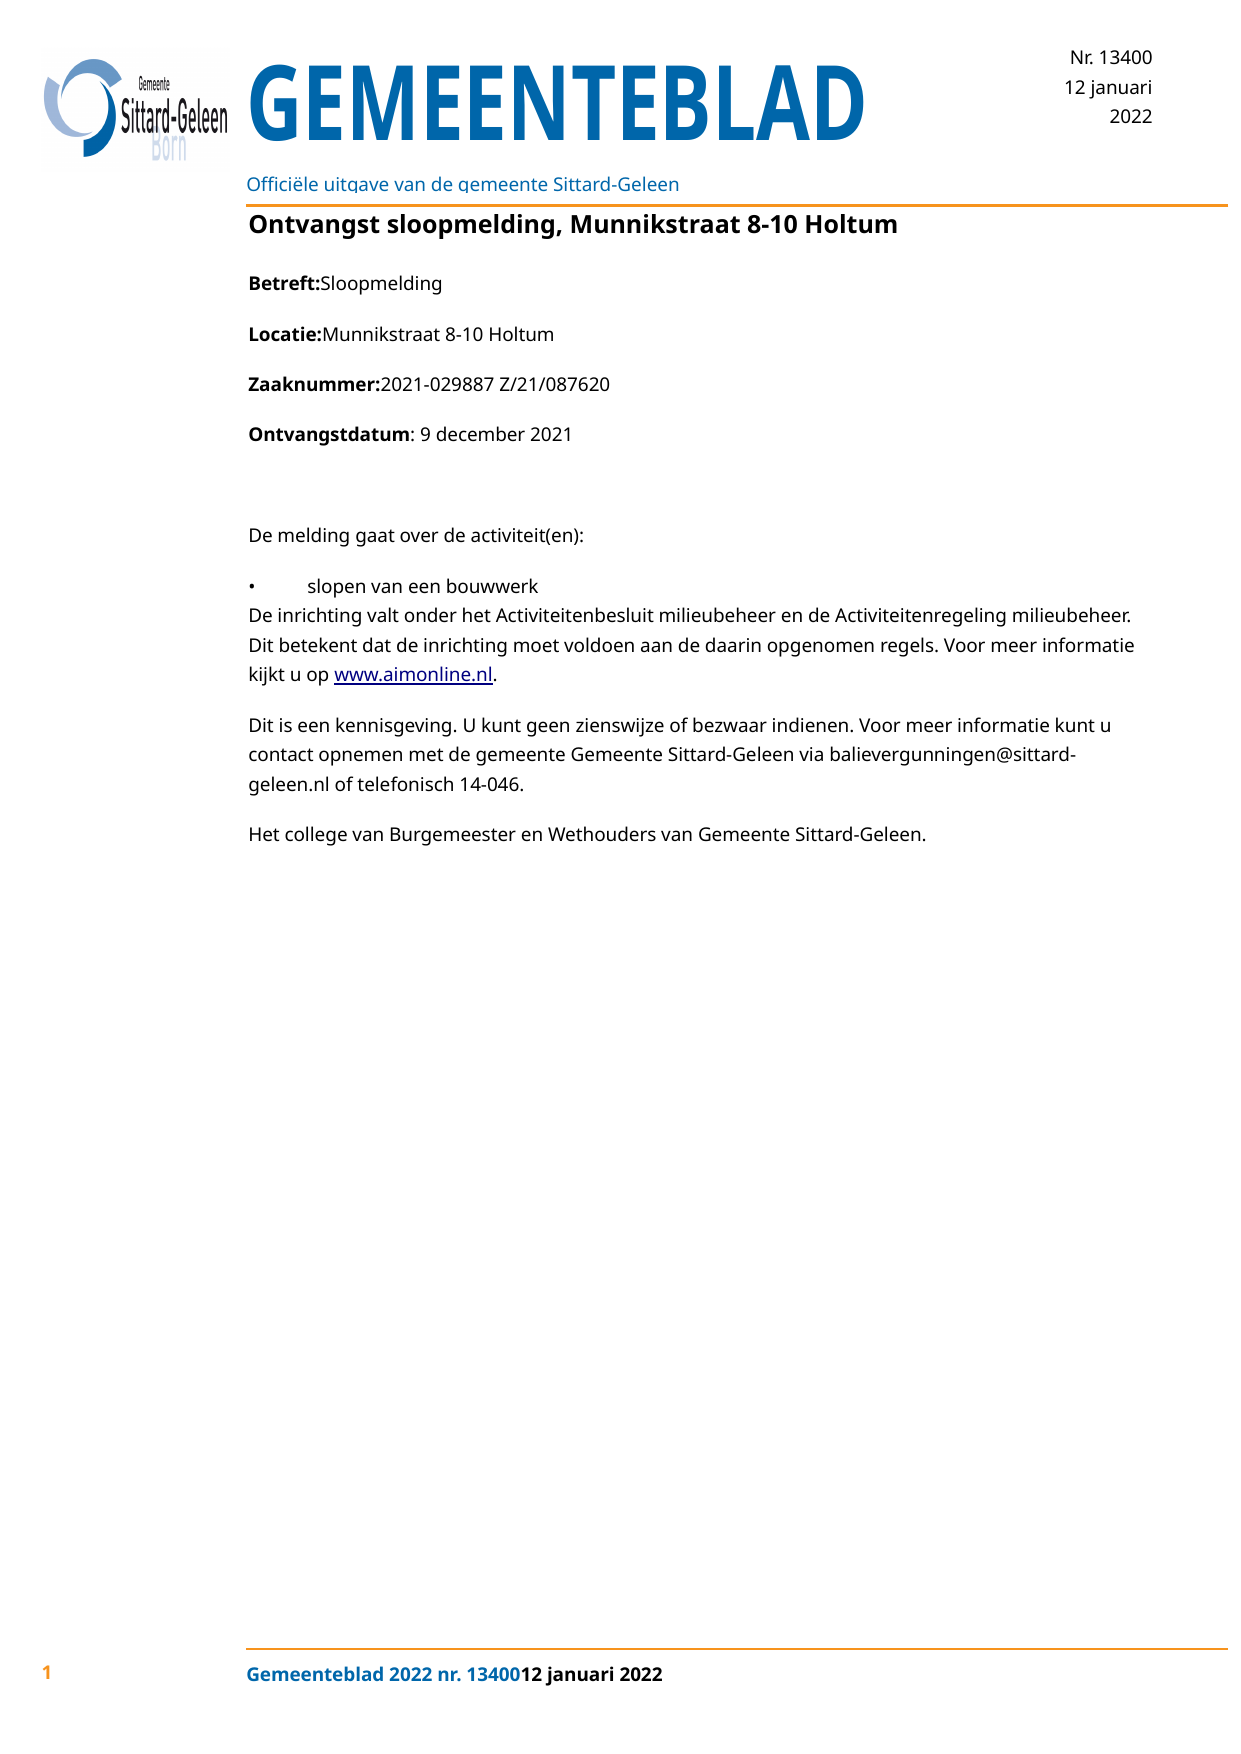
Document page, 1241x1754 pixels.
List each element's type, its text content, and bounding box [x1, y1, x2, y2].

text Dit is een kennisgeving. U kunt geen zienswijze of bezwaar indienen. Voor meer informatie kunt u contact opnemen met de gemeente Gemeente Sittard-Geleen via balievergunningen@sittard-geleen.nl of telefonisch 14-046. [248, 712, 1152, 797]
text Betreft:Sloopmelding [248, 270, 1152, 296]
text Ontvangstdatum: 9 december 2021 [248, 422, 1152, 447]
list slopen van een bouwwerk [248, 573, 1152, 598]
text De inrichting valt onder het Activiteitenbesluit milieubeheer en de Activiteitenregeling milieubeheer. Dit betekent dat de inrichting moet voldoen aan de daarin opgenomen regels. Voor meer informatie kijkt u op www.aimonline.nl. [248, 602, 1152, 687]
text Ontvangst sloopmelding, Munnikstraat 8-10 Holtum [248, 207, 1152, 241]
text Het college van Burgemeester en Wethouders van Gemeente Sittard-Geleen. [248, 822, 1152, 847]
text De melding gaat over de activiteit(en): [248, 522, 1152, 548]
text Zaaknummer:2021-029887 Z/21/087620 [248, 371, 1152, 397]
picture [41, 47, 231, 172]
text Locatie:Munnikstraat 8-10 Holtum [248, 321, 1152, 346]
